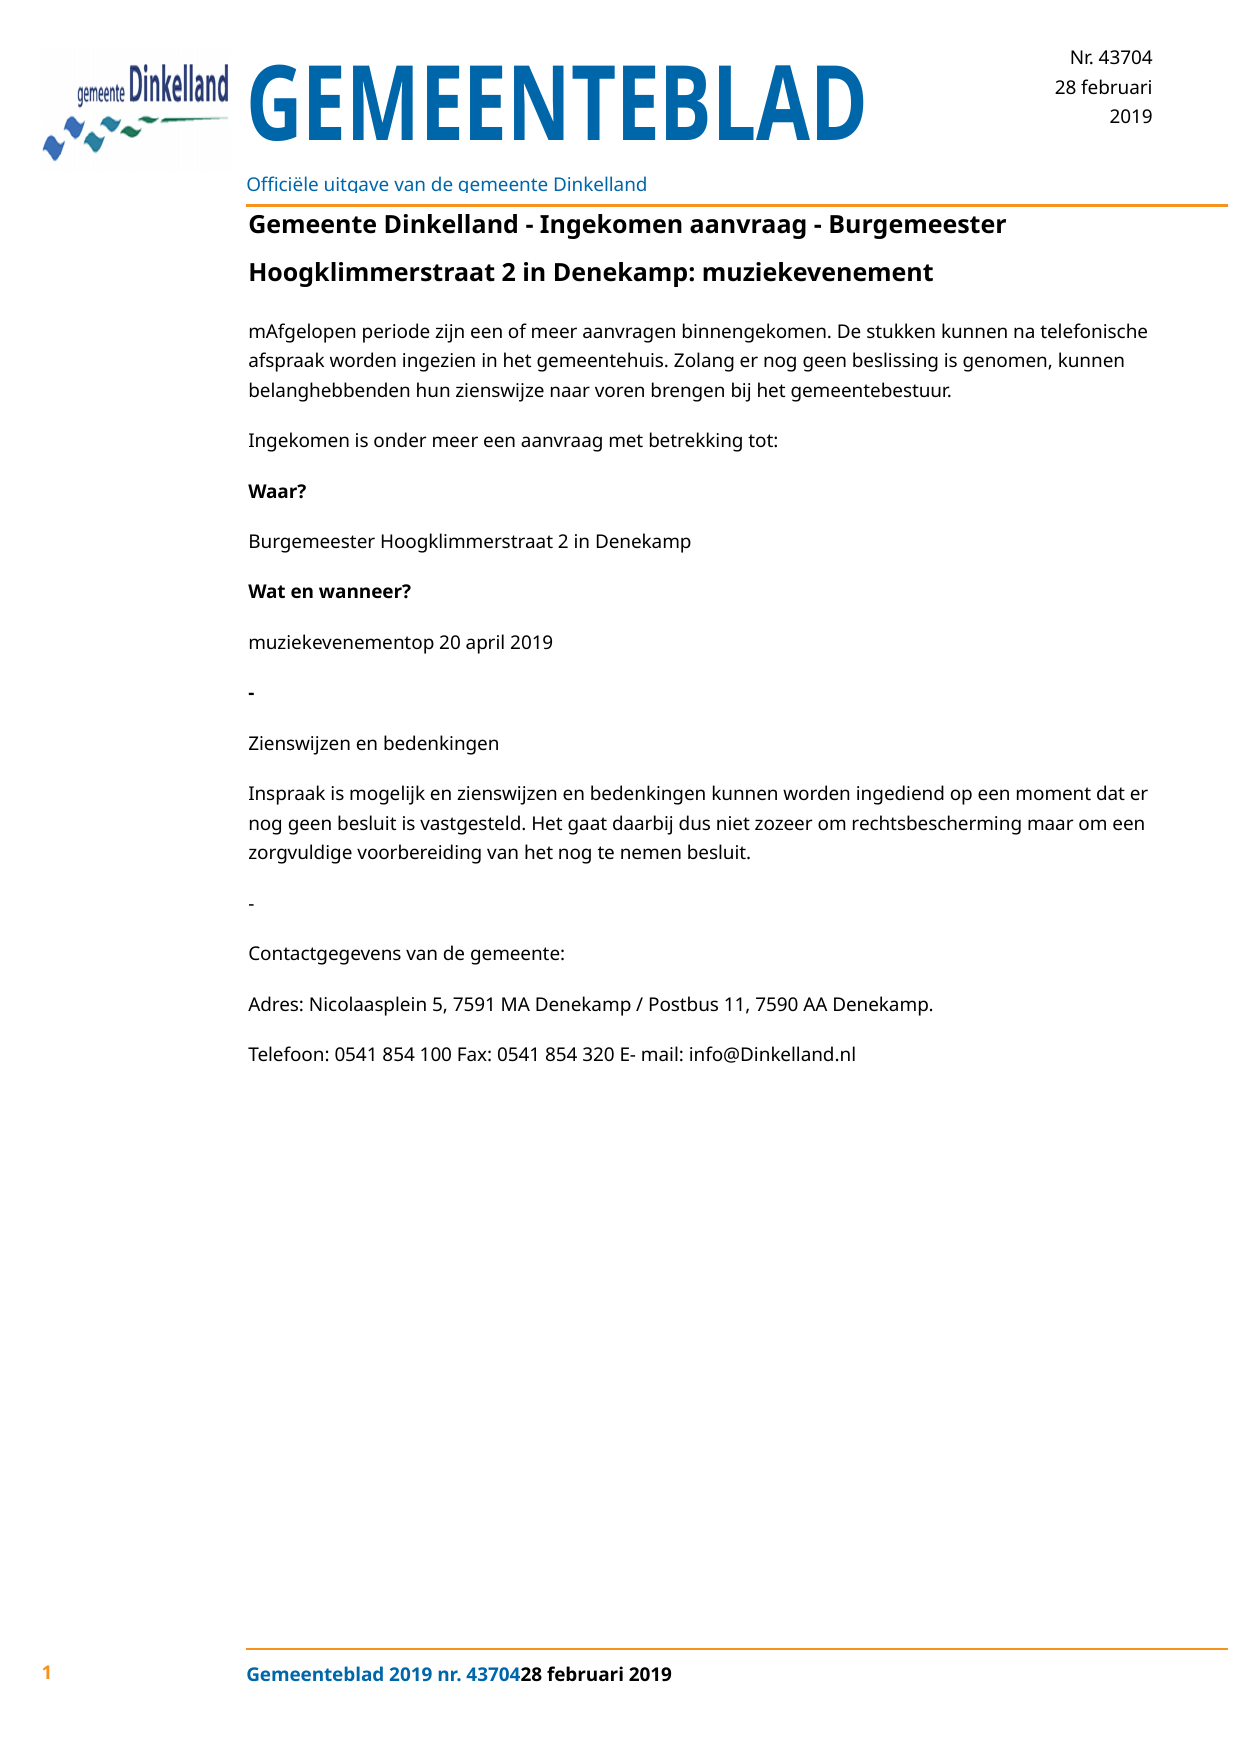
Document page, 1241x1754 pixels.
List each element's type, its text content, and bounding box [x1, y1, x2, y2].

text Contactgegevens van de gemeente: [248, 940, 1152, 966]
text - [248, 679, 1152, 705]
text Wat en wanneer? [248, 579, 1152, 604]
text Telefoon: 0541 854 100 Fax: 0541 854 320 E- mail: info@Dinkelland.nl [248, 1041, 1152, 1067]
text - [248, 890, 1152, 916]
text Burgemeester Hoogklimmerstraat 2 in Denekamp [248, 528, 1152, 554]
text Inspraak is mogelijk en zienswijzen en bedenkingen kunnen worden ingediend op een moment dat er nog geen besluit is vastgesteld. Het gaat daarbij dus niet zozeer om rechtsbescherming maar om een zorgvuldige voorbereiding van het nog te nemen besluit. [248, 780, 1152, 865]
text Ingekomen is onder meer een aanvraag met betrekking tot: [248, 427, 1152, 453]
text Zienswijzen en bedenkingen [248, 730, 1152, 756]
picture [41, 47, 231, 172]
text Waar? [248, 478, 1152, 504]
text Adres: Nicolaasplein 5, 7591 MA Denekamp / Postbus 11, 7590 AA Denekamp. [248, 991, 1152, 1017]
text mAfgelopen periode zijn een of meer aanvragen binnengekomen. De stukken kunnen na telefonische afspraak worden ingezien in het gemeentehuis. Zolang er nog geen beslissing is genomen, kunnen belanghebbenden hun zienswijze naar voren brengen bij het gemeentebestuur. [248, 318, 1152, 403]
text Gemeente Dinkelland - Ingekomen aanvraag - Burgemeester Hoogklimmerstraat 2 in Denekamp: muziekevenement [248, 207, 1152, 288]
text muziekevenementop 20 april 2019 [248, 629, 1152, 655]
